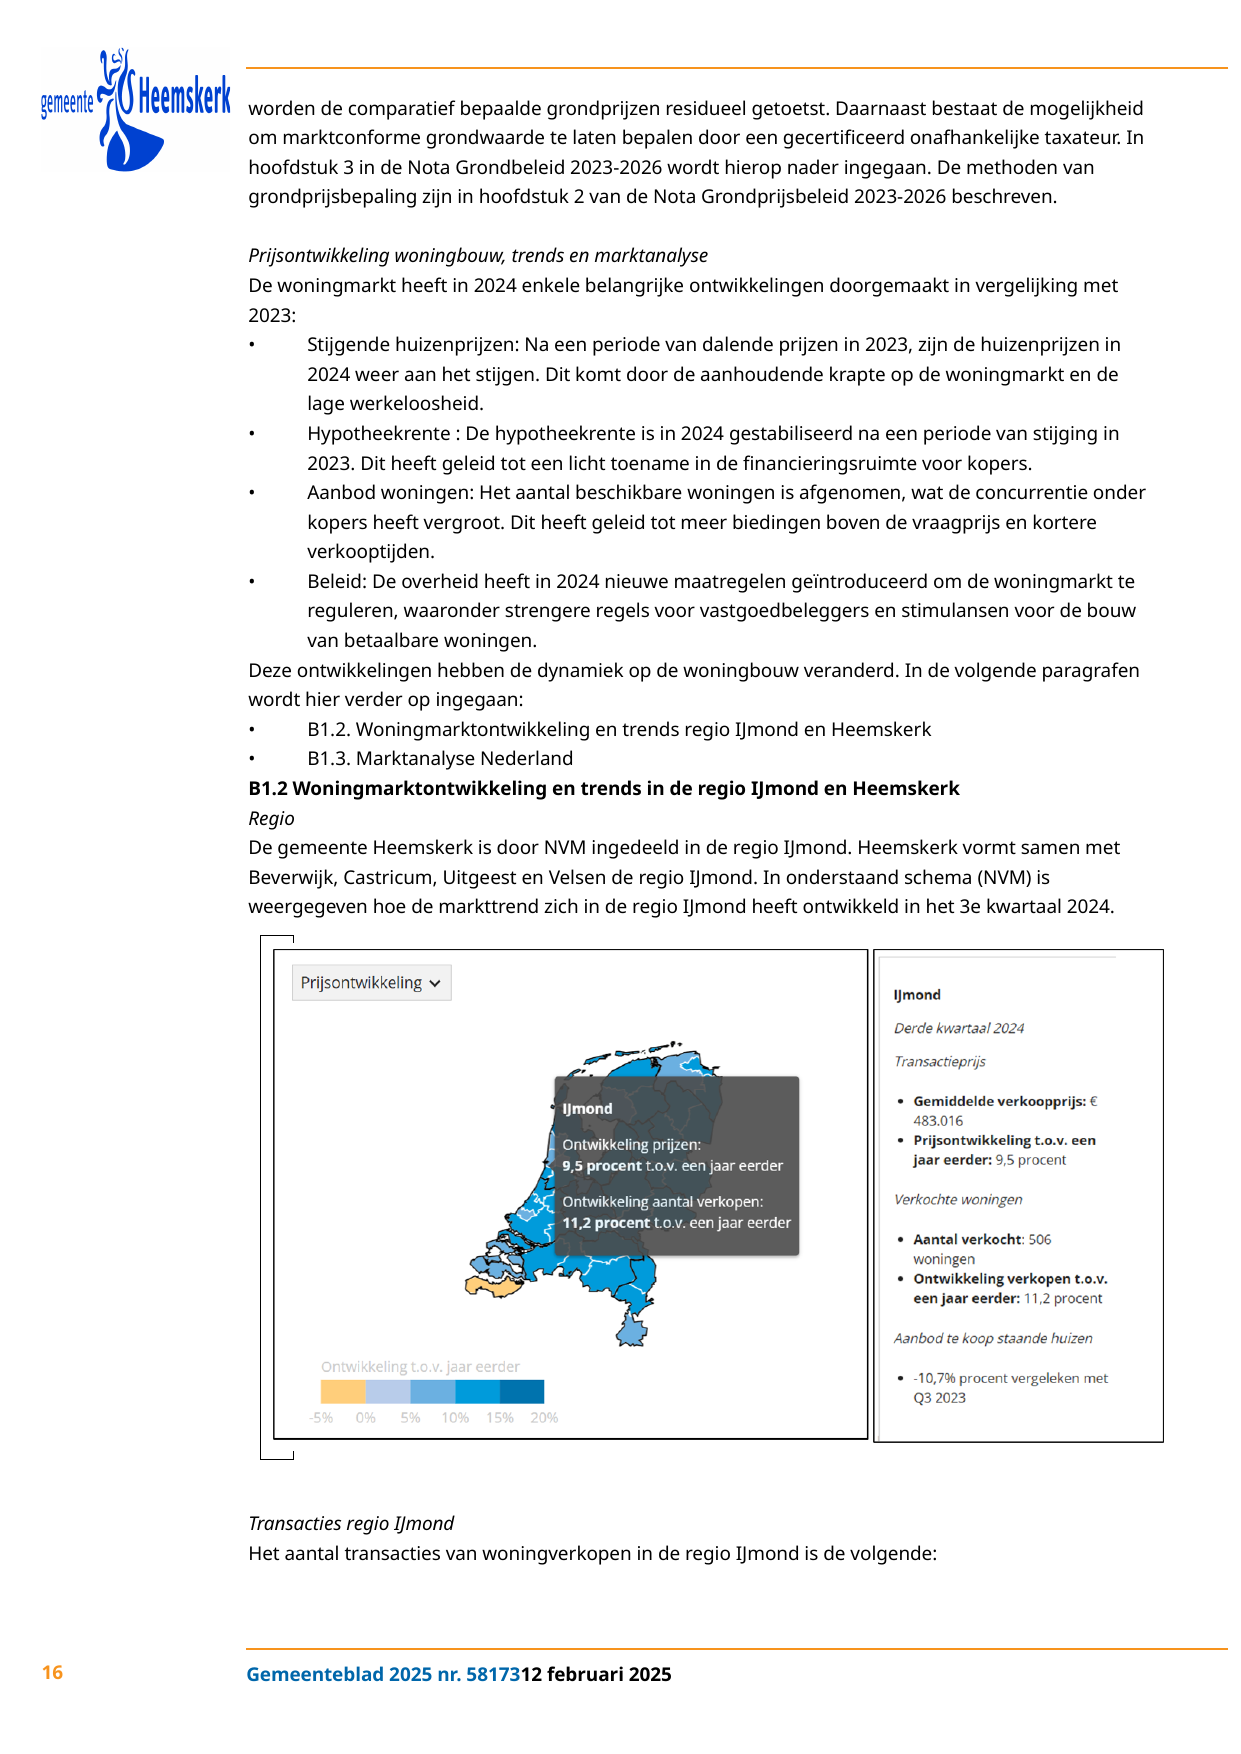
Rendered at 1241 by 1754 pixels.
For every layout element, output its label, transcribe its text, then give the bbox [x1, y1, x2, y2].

text Deze ontwikkelingen hebben de dynamiek op de woningbouw veranderd. In de volgende paragrafen wordt hier verder op ingegaan: [248, 657, 1152, 712]
list Hypotheekrente : De hypotheekrente is in 2024 gestabiliseerd na een periode van stijging in 2023. Dit heeft geleid tot een licht toename in de financieringsruimte voor kopers. [248, 420, 1152, 476]
text De woningmarkt heeft in 2024 enkele belangrijke ontwikkelingen doorgemaakt in vergelijking met 2023: [248, 272, 1152, 328]
list B1.2. Woningmarktontwikkeling en trends regio IJmond en Heemskerk [248, 716, 1152, 742]
text De gemeente Heemskerk is door NVM ingedeeld in de regio IJmond. Heemskerk vormt samen met Beverwijk, Castricum, Uitgeest en Velsen de regio IJmond. In onderstaand schema (NVM) is weergegeven hoe de markttrend zich in de regio IJmond heeft ontwikkeld in het 3e kwartaal 2024. [248, 834, 1152, 919]
picture [268, 943, 1173, 1451]
text Het aantal transacties van woningverkopen in de regio IJmond is de volgende: [248, 1540, 1152, 1566]
list Beleid: De overheid heeft in 2024 nieuwe maatregelen geïntroduceerd om de woningmarkt te reguleren, waaronder strengere regels voor vastgoedbeleggers en stimulansen voor de bouw van betaalbare woningen. [248, 568, 1152, 653]
list Aanbod woningen: Het aantal beschikbare woningen is afgenomen, wat de concurrentie onder kopers heeft vergroot. Dit heeft geleid tot meer biedingen boven de vraagprijs en kortere verkooptijden. [248, 479, 1152, 564]
text Transacties regio IJmond [248, 1510, 1152, 1536]
picture [41, 47, 231, 172]
text Regio [248, 805, 1152, 831]
text Prijsontwikkeling woningbouw, trends en marktanalyse [248, 243, 1152, 268]
list Stijgende huizenprijzen: Na een periode van dalende prijzen in 2023, zijn de huizenprijzen in 2024 weer aan het stijgen. Dit komt door de aanhoudende krapte op de woningmarkt en de lage werkeloosheid. [248, 331, 1152, 416]
text B1.2 Woningmarktontwikkeling en trends in de regio IJmond en Heemskerk [248, 775, 1152, 801]
list B1.3. Marktanalyse Nederland [248, 746, 1152, 771]
text worden de comparatief bepaalde grondprijzen residueel getoetst. Daarnaast bestaat de mogelijkheid om marktconforme grondwaarde te laten bepalen door een gecertificeerd onafhankelijke taxateur. In hoofdstuk 3 in de Nota Grondbeleid 2023-2026 wordt hierop nader ingegaan. De methoden van grondprijsbepaling zijn in hoofdstuk 2 van de Nota Grondprijsbeleid 2023-2026 beschreven. [248, 95, 1152, 209]
